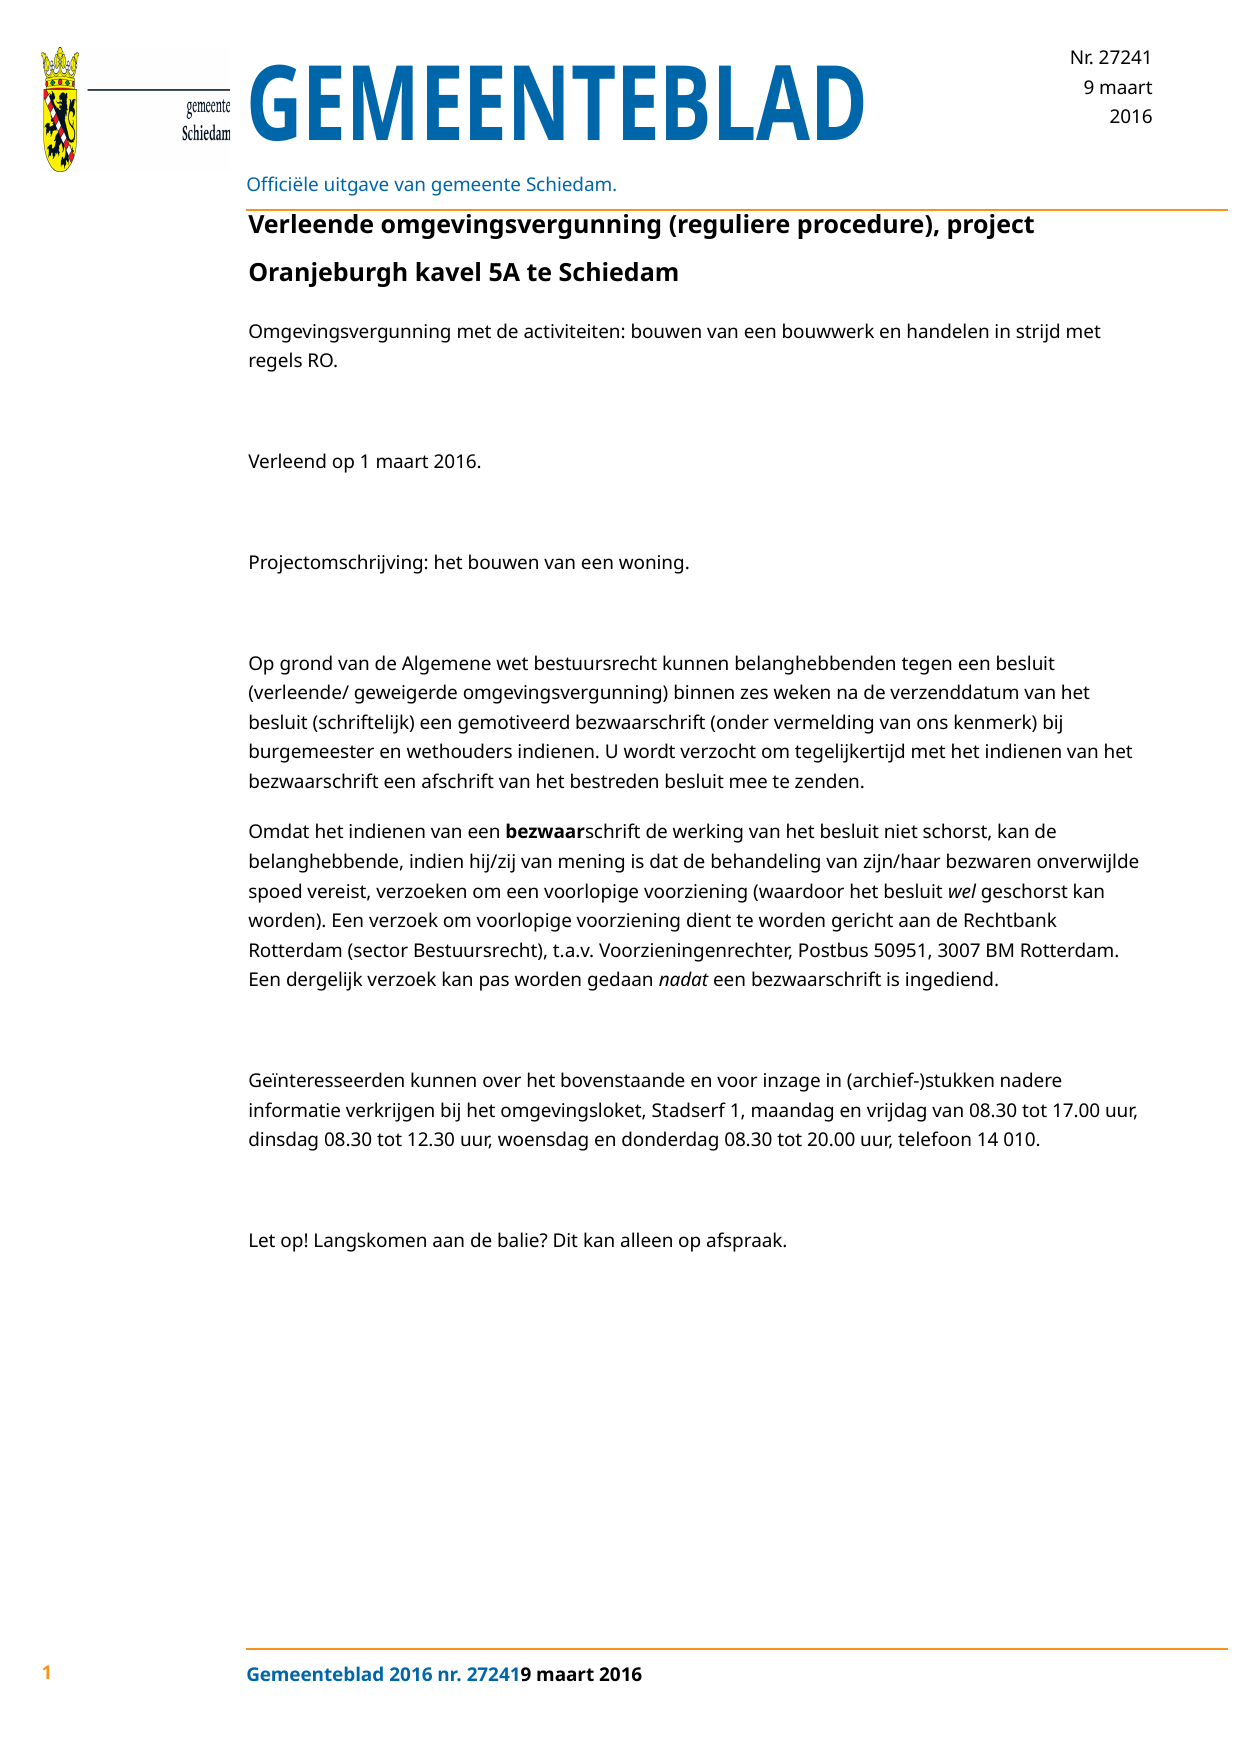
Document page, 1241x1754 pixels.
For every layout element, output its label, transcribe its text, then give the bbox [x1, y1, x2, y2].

text Omdat het indienen van een bezwaarschrift de werking van het besluit niet schorst, kan de belanghebbende, indien hij/zij van mening is dat de behandeling van zijn/haar bezwaren onverwijlde spoed vereist, verzoeken om een voorlopige voorziening (waardoor het besluit wel geschorst kan worden). Een verzoek om voorlopige voorziening dient te worden gericht aan de Rechtbank Rotterdam (sector Bestuursrecht), t.a.v. Voorzieningenrechter, Postbus 50951, 3007 BM Rotterdam. Een dergelijk verzoek kan pas worden gedaan nadat een bezwaarschrift is ingediend. [248, 819, 1152, 992]
text Verleende omgevingsvergunning (reguliere procedure), project Oranjeburgh kavel 5A te Schiedam [248, 211, 1152, 288]
text Let op! Langskomen aan de balie? Dit kan alleen op afspraak. [248, 1227, 1152, 1253]
text Projectomschrijving: het bouwen van een woning. [248, 549, 1152, 575]
text Op grond van de Algemene wet bestuursrecht kunnen belanghebbenden tegen een besluit (verleende/ geweigerde omgevingsvergunning) binnen zes weken na de verzenddatum van het besluit (schriftelijk) een gemotiveerd bezwaarschrift (onder vermelding van ons kenmerk) bij burgemeester en wethouders indienen. U wordt verzocht om tegelijkertijd met het indienen van het bezwaarschrift een afschrift van het bestreden besluit mee te zenden. [248, 650, 1152, 794]
text Omgevingsvergunning met de activiteiten: bouwen van een bouwwerk en handelen in strijd met regels RO. [248, 318, 1152, 373]
text Geïnteresseerden kunnen over het bovenstaande en voor inzage in (archief-)stukken nadere informatie verkrijgen bij het omgevingsloket, Stadserf 1, maandag en vrijdag van 08.30 tot 17.00 uur, dinsdag 08.30 tot 12.30 uur, woensdag en donderdag 08.30 tot 20.00 uur, telefoon 14 010. [248, 1067, 1152, 1152]
text Verleend op 1 maart 2016. [248, 448, 1152, 474]
picture [41, 47, 231, 172]
